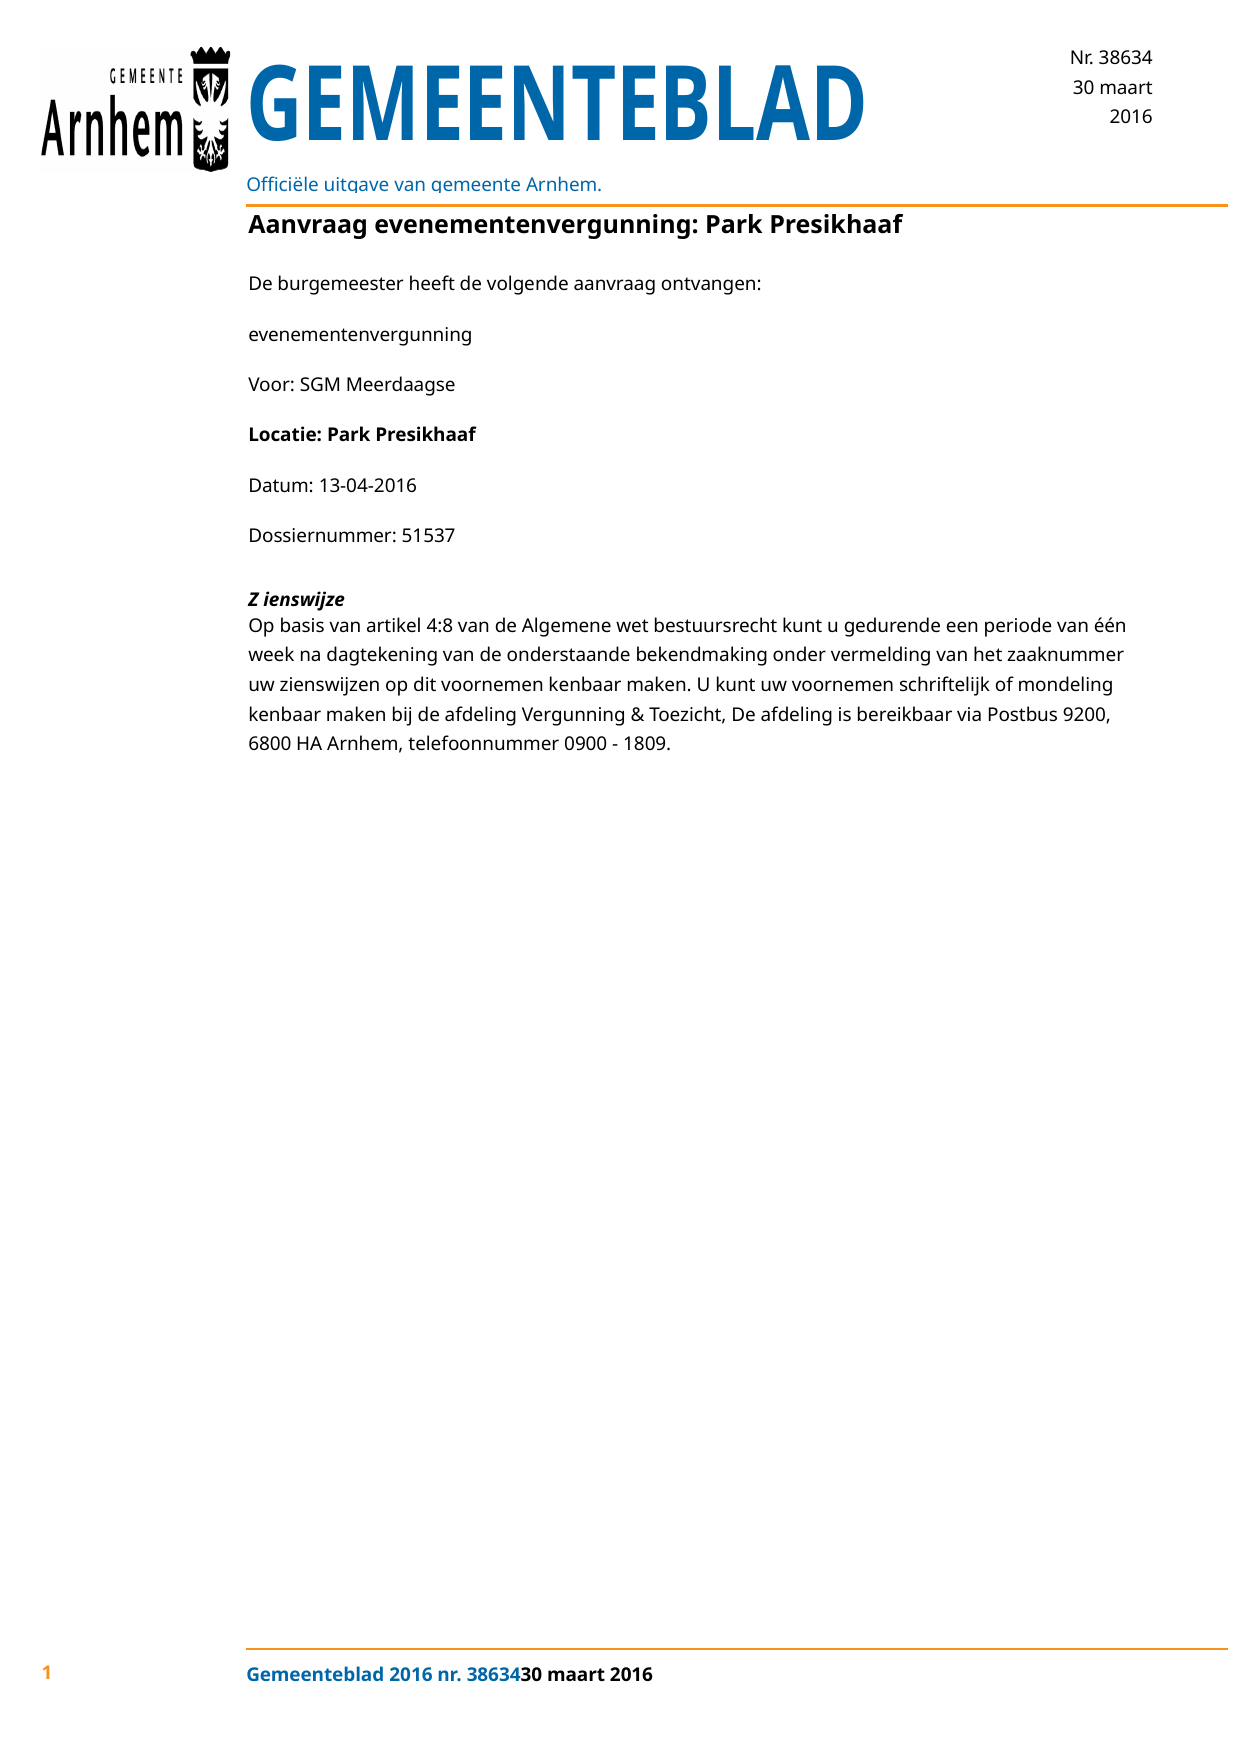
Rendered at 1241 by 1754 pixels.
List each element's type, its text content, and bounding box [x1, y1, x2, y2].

text evenementenvergunning [248, 321, 1152, 346]
text Locatie: Park Presikhaaf [248, 422, 1152, 447]
text Dossiernummer: 51537 [248, 522, 1152, 548]
text Voor: SGM Meerdaagse [248, 371, 1152, 397]
text Z ienswijze [248, 586, 1152, 612]
text Aanvraag evenementenvergunning: Park Presikhaaf [248, 207, 1152, 241]
text Datum: 13-04-2016 [248, 472, 1152, 498]
text Op basis van artikel 4:8 van de Algemene wet bestuursrecht kunt u gedurende een periode van één week na dagtekening van de onderstaande bekendmaking onder vermelding van het zaaknummer uw zienswijzen op dit voornemen kenbaar maken. U kunt uw voornemen schriftelijk of mondeling kenbaar maken bij de afdeling Vergunning & Toezicht, De afdeling is bereikbaar via Postbus 9200, 6800 HA Arnhem, telefoonnummer 0900 - 1809. [248, 612, 1152, 756]
picture [41, 47, 231, 172]
text De burgemeester heeft de volgende aanvraag ontvangen: [248, 270, 1152, 296]
